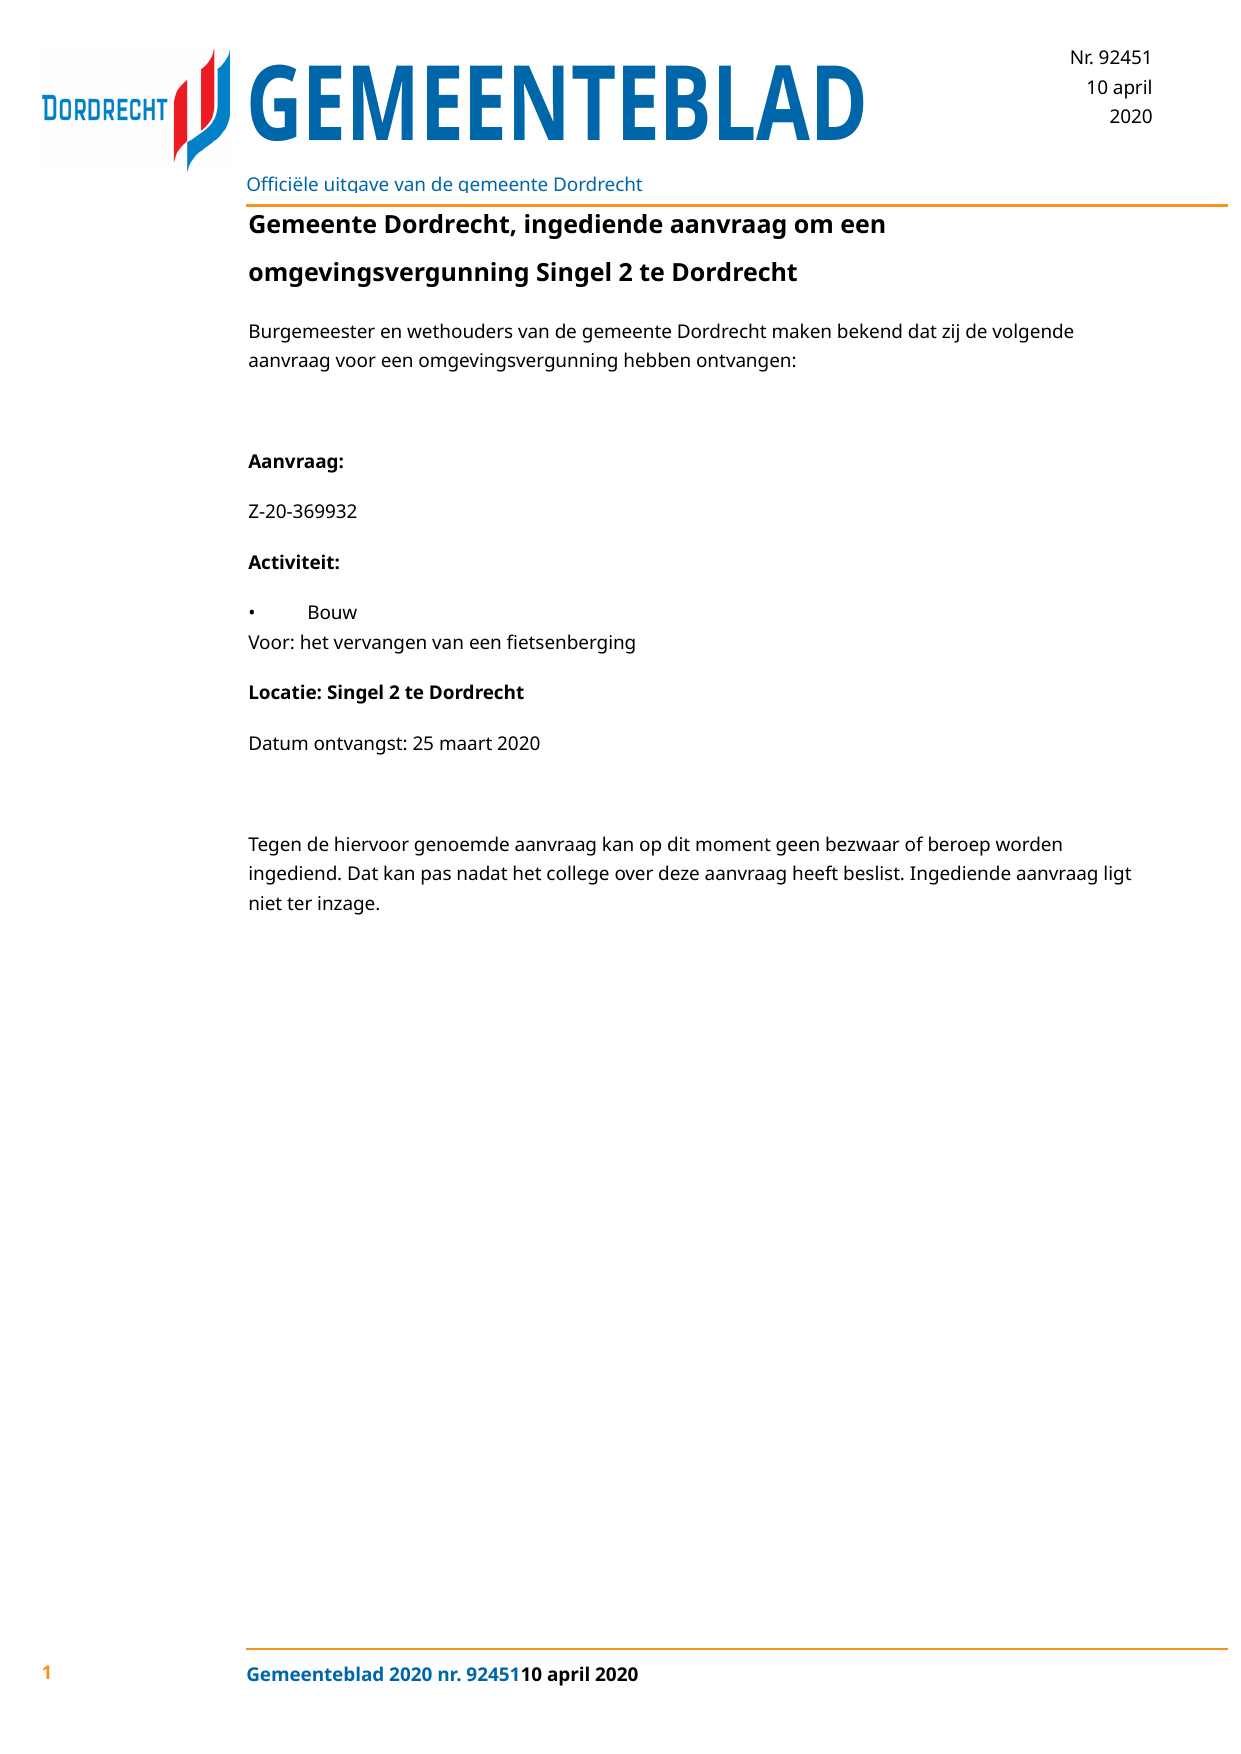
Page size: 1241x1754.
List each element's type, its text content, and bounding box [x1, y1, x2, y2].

text Gemeente Dordrecht, ingediende aanvraag om een omgevingsvergunning Singel 2 te Dordrecht [248, 207, 1152, 288]
text Z-20-369932 [248, 499, 1152, 524]
text Voor: het vervangen van een fietsenberging [248, 629, 1152, 655]
picture [41, 47, 231, 172]
text Aanvraag: [248, 448, 1152, 474]
text Tegen de hiervoor genoemde aanvraag kan op dit moment geen bezwaar of beroep worden ingediend. Dat kan pas nadat het college over deze aanvraag heeft beslist. Ingediende aanvraag ligt niet ter inzage. [248, 831, 1152, 916]
list Bouw [248, 599, 1152, 625]
text Burgemeester en wethouders van de gemeente Dordrecht maken bekend dat zij de volgende aanvraag voor een omgevingsvergunning hebben ontvangen: [248, 318, 1152, 373]
text Activiteit: [248, 549, 1152, 575]
text Locatie: Singel 2 te Dordrecht [248, 679, 1152, 705]
text Datum ontvangst: 25 maart 2020 [248, 730, 1152, 756]
